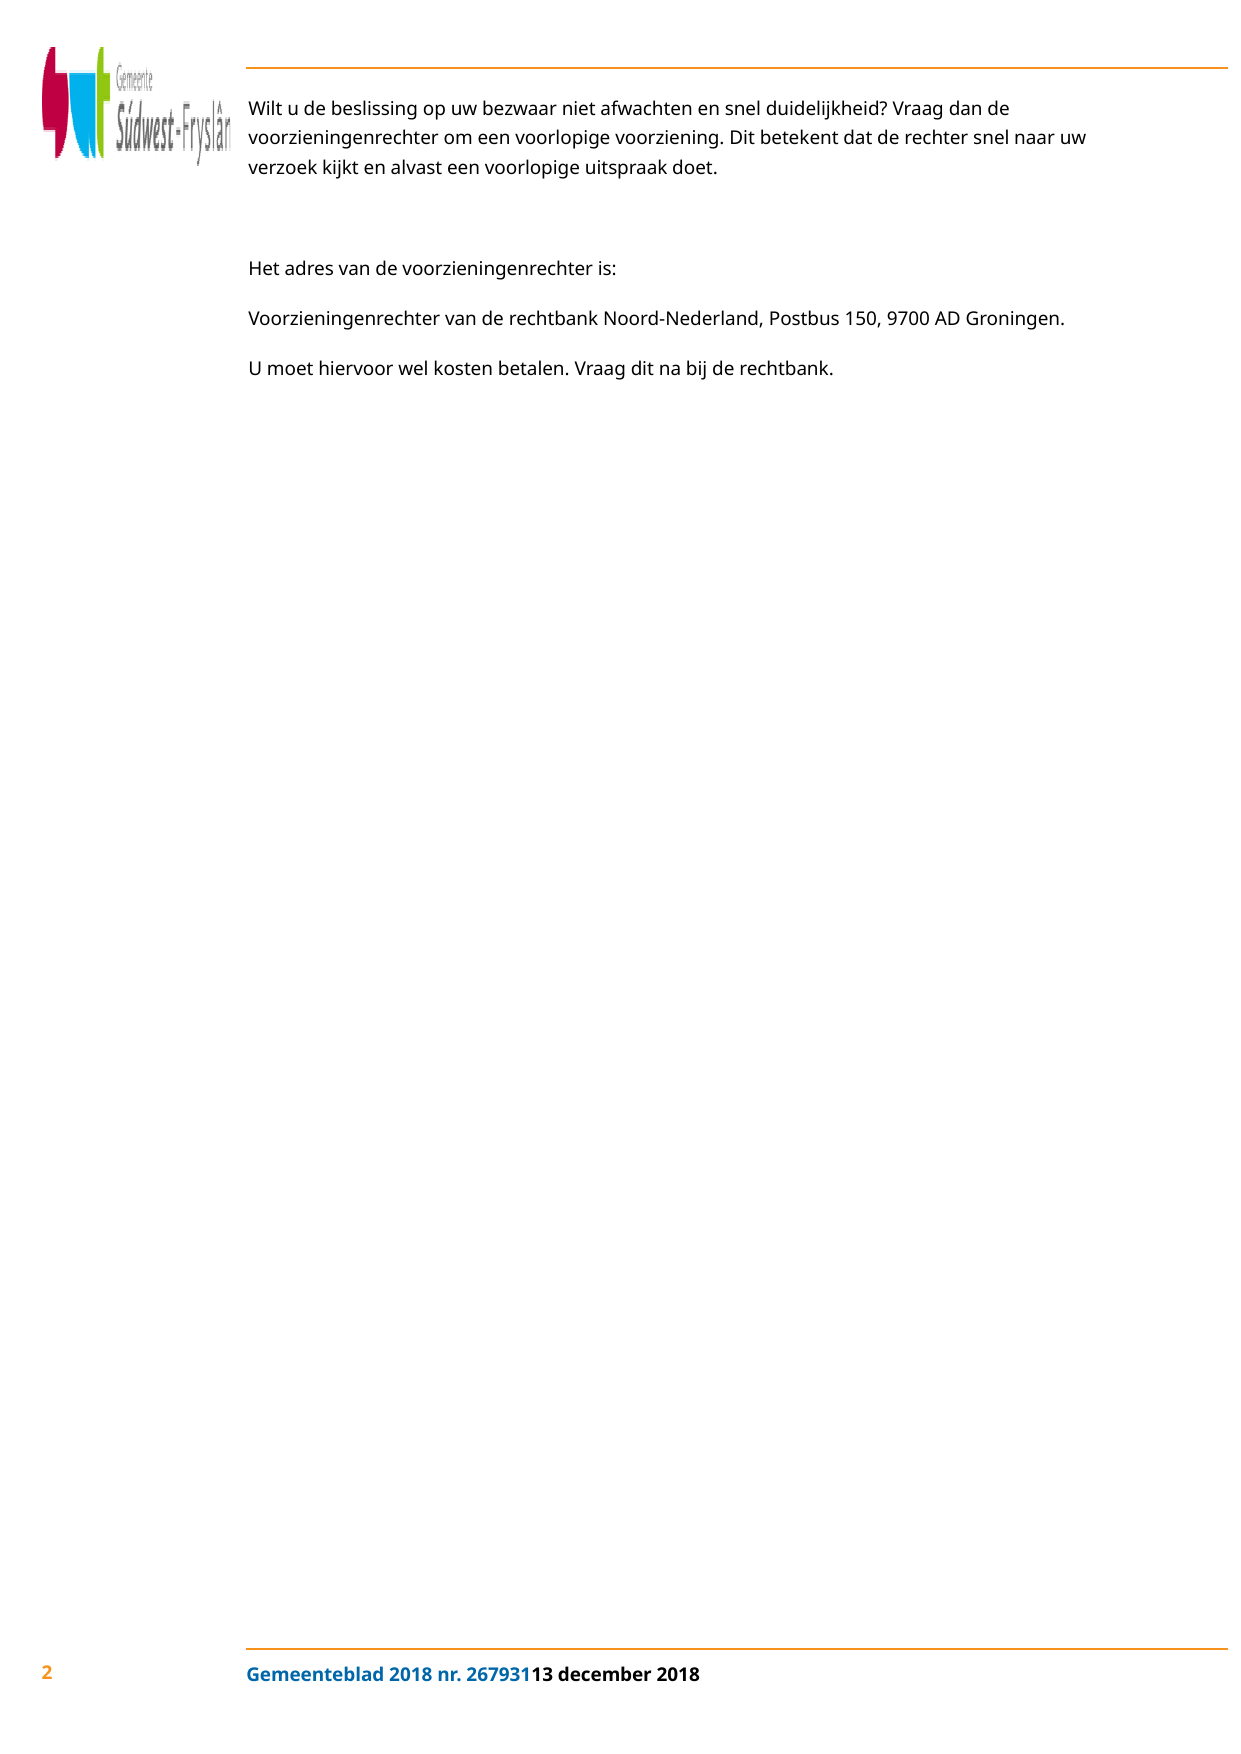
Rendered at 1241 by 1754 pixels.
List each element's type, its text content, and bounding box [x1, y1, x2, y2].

text U moet hiervoor wel kosten betalen. Vraag dit na bij de rechtbank. [248, 356, 1152, 381]
picture [41, 47, 231, 172]
text Voorzieningenrechter van de rechtbank Noord-Nederland, Postbus 150, 9700 AD Groningen. [248, 305, 1152, 331]
text Wilt u de beslissing op uw bezwaar niet afwachten en snel duidelijkheid? Vraag dan de voorzieningenrechter om een voorlopige voorziening. Dit betekent dat de rechter snel naar uw verzoek kijkt en alvast een voorlopige uitspraak doet. [248, 95, 1152, 180]
text Het adres van de voorzieningenrechter is: [248, 255, 1152, 281]
